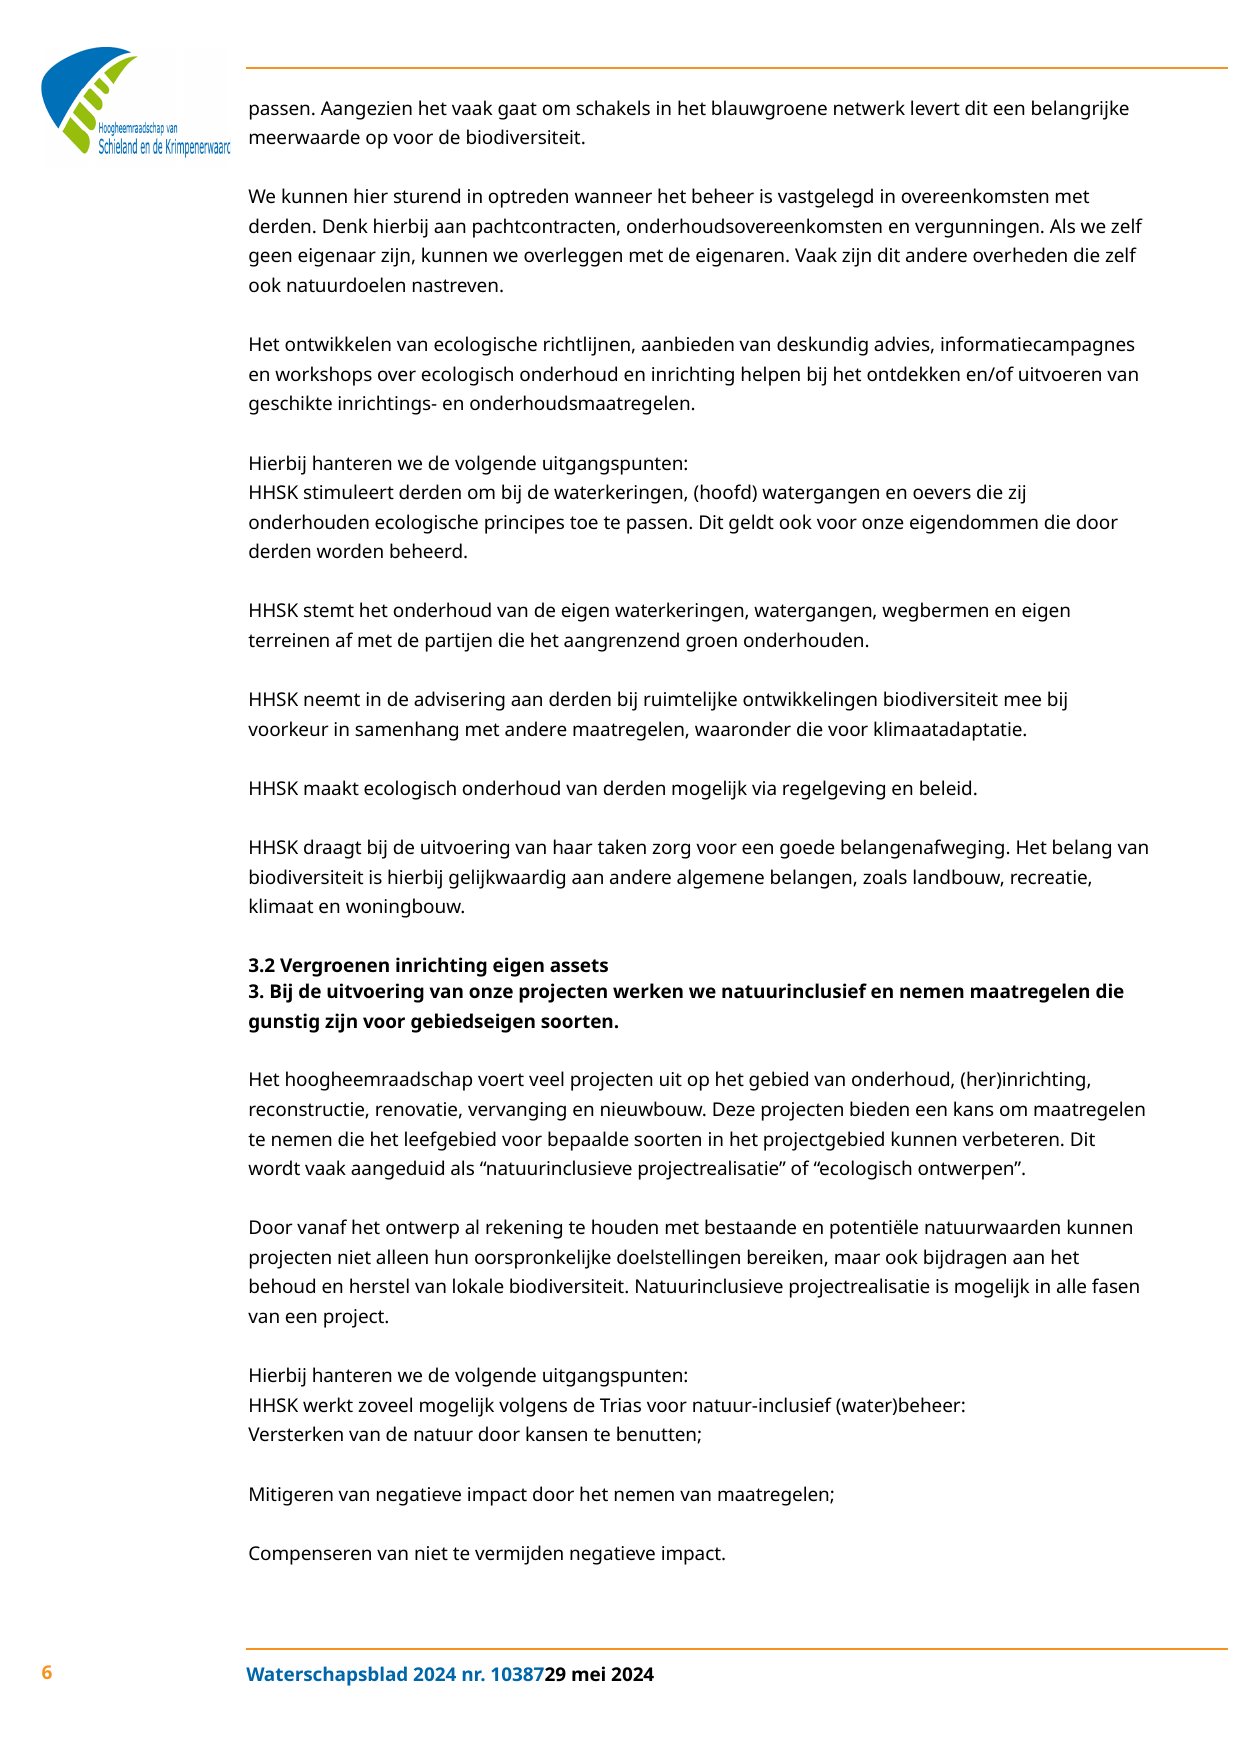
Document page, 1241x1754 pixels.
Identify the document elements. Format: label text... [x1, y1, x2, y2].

text Het ontwikkelen van ecologische richtlijnen, aanbieden van deskundig advies, informatiecampagnes en workshops over ecologisch onderhoud en inrichting helpen bij het ontdekken en/of uitvoeren van geschikte inrichtings- en onderhoudsmaatregelen. [248, 331, 1152, 416]
table_header 3. Bij de uitvoering van onze projecten werken we natuurinclusief en nemen maatregelen die gunstig zijn voor gebiedseigen soorten. [248, 979, 1152, 1034]
text We kunnen hier sturend in optreden wanneer het beheer is vastgelegd in overeenkomsten met derden. Denk hierbij aan pachtcontracten, onderhoudsovereenkomsten en vergunningen. Als we zelf geen eigenaar zijn, kunnen we overleggen met de eigenaren. Vaak zijn dit andere over­heden die zelf ook natuurdoelen nastreven. [248, 183, 1152, 298]
picture [41, 47, 231, 172]
text HHSK stimuleert derden om bij de waterkeringen, (hoofd) watergangen en oevers die zij onderhouden ecologische principes toe te passen. Dit geldt ook voor onze eigendommen die door derden worden beheerd. [248, 479, 1152, 564]
text HHSK werkt zoveel mogelijk volgens de Trias voor natuur-inclusief (water)beheer: [248, 1392, 1152, 1418]
text HHSK maakt ecologisch onderhoud van derden mogelijk via regelgeving en beleid. [248, 775, 1152, 801]
text 3.2 Vergroenen inrichting eigen assets [248, 953, 1152, 978]
text Hierbij hanteren we de volgende uitgangspunten: [248, 450, 1152, 476]
text Het hoogheemraadschap voert veel projecten uit op het gebied van onderhoud, (her)inrichting, reconstructie, renovatie, vervanging en nieuwbouw. Deze projecten bieden een kans om maatregelen te nemen die het leefgebied voor bepaalde soorten in het projectgebied kunnen verbeteren. Dit wordt vaak aangeduid als “natuurinclusieve projectrealisatie” of “ecologisch ontwerpen”. [248, 1067, 1152, 1181]
text Compenseren van niet te vermijden negatieve impact. [248, 1540, 1152, 1566]
text Mitigeren van negatieve impact door het nemen van maatregelen; [248, 1481, 1152, 1507]
text HHSK neemt in de advisering aan derden bij ruimtelijke ontwikkelingen biodiversiteit mee bij voorkeur in samenhang met andere maatregelen, waaronder die voor klimaatadaptatie. [248, 686, 1152, 742]
text HHSK stemt het onderhoud van de eigen waterkeringen, watergangen, wegbermen en eigen terreinen af met de partijen die het aangrenzend groen onderhouden. [248, 598, 1152, 653]
text HHSK draagt bij de uitvoering van haar taken zorg voor een goede belangenafweging. Het belang van bio­diversiteit is hierbij gelijkwaardig aan andere algemene belangen, zoals landbouw, recreatie, klimaat en woningbouw. [248, 834, 1152, 919]
text Hierbij hanteren we de volgende uitgangspunten: [248, 1362, 1152, 1388]
text Door vanaf het ontwerp al rekening te houden met bestaande en potentiële natuurwaarden kunnen projecten niet alleen hun oorspronkelijke doelstellingen bereiken, maar ook bijdragen aan het behoud en herstel van lokale biodiversiteit. Natuurinclusieve projectrealisatie is mogelijk in alle fasen van een project. [248, 1214, 1152, 1329]
text Versterken van de natuur door kansen te benutten; [248, 1422, 1152, 1447]
text passen. Aangezien het vaak gaat om schakels in het blauwgroene netwerk levert dit een belangrijke meerwaarde op voor de biodiversiteit. [248, 95, 1152, 150]
